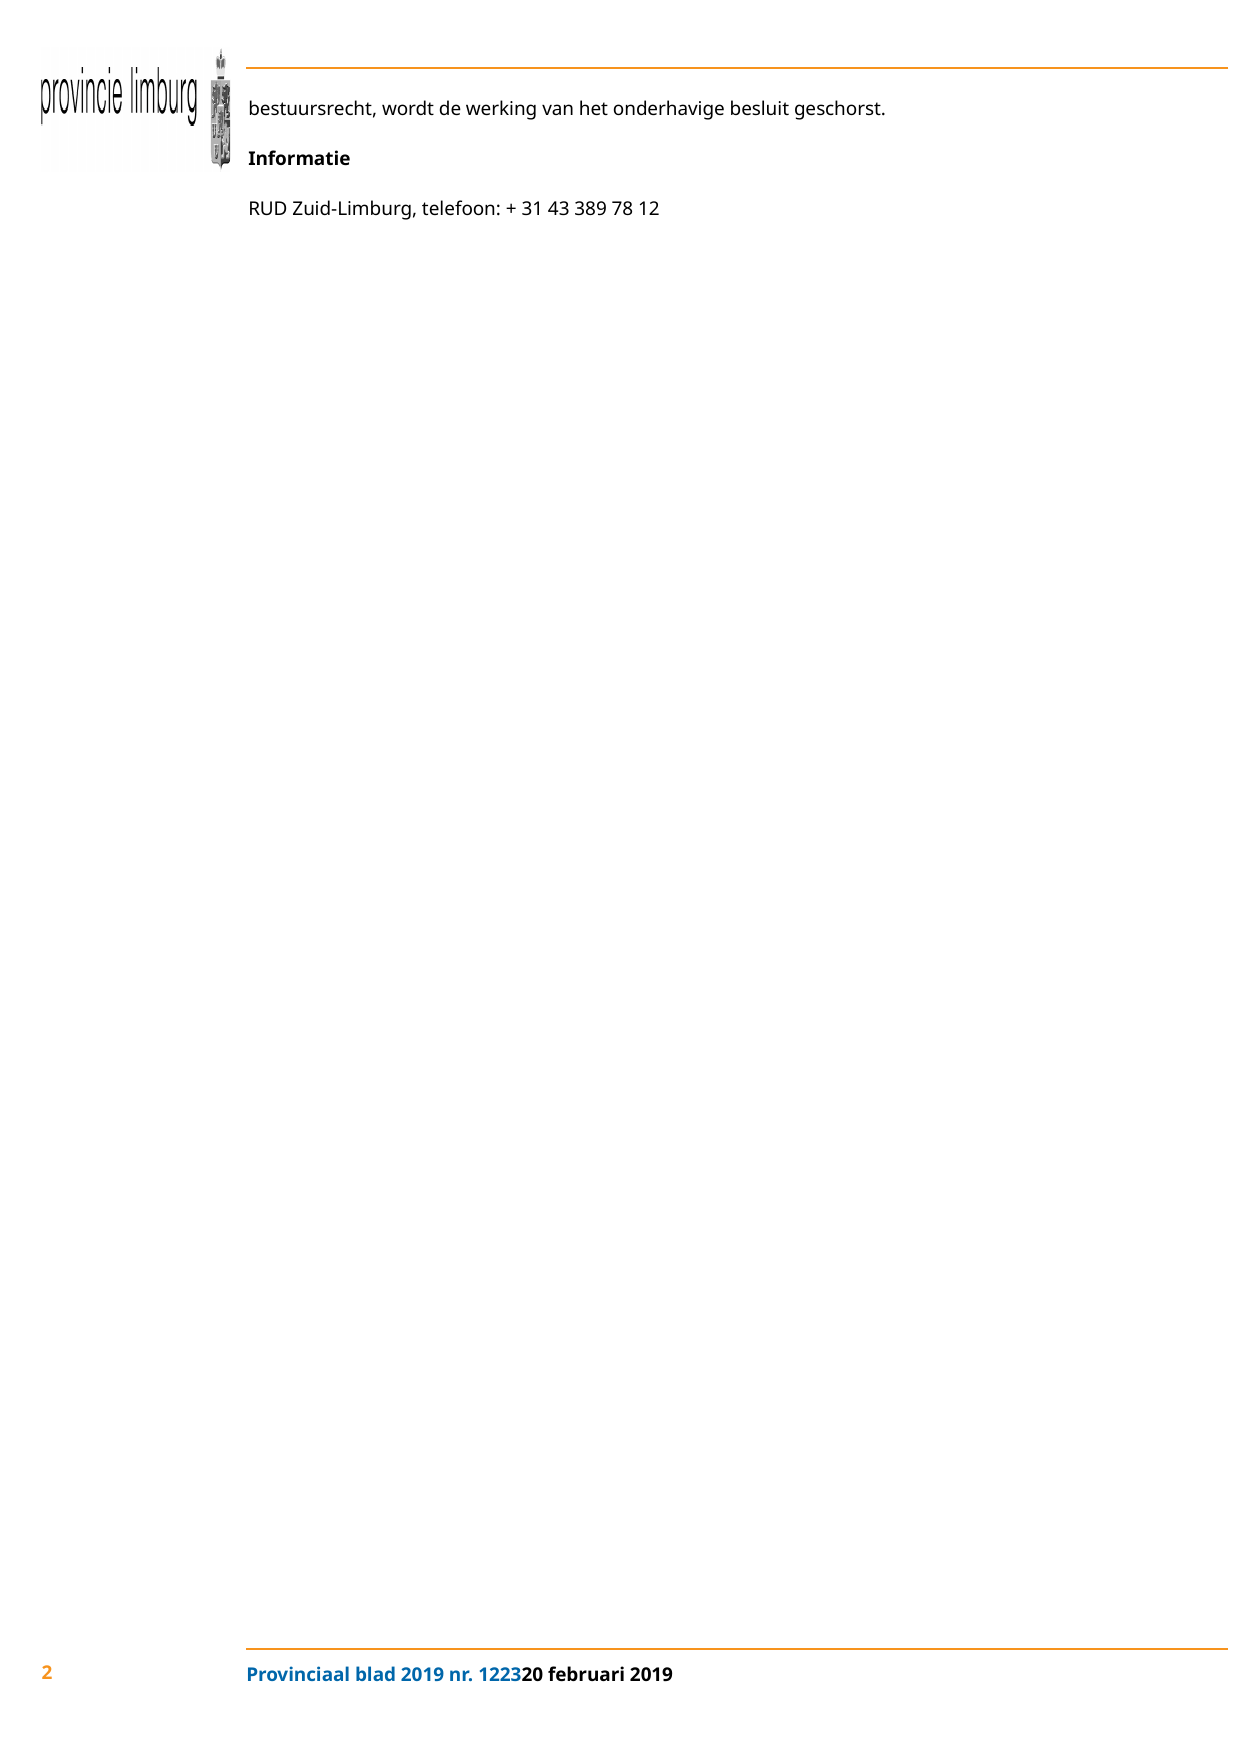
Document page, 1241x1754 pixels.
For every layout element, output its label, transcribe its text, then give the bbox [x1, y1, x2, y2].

text Informatie [248, 145, 1152, 171]
text RUD Zuid-Limburg, telefoon: + 31 43 389 78 12 [248, 196, 1152, 221]
text bestuursrecht, wordt de werking van het onderhavige besluit geschorst. [248, 95, 1152, 121]
picture [41, 47, 231, 172]
